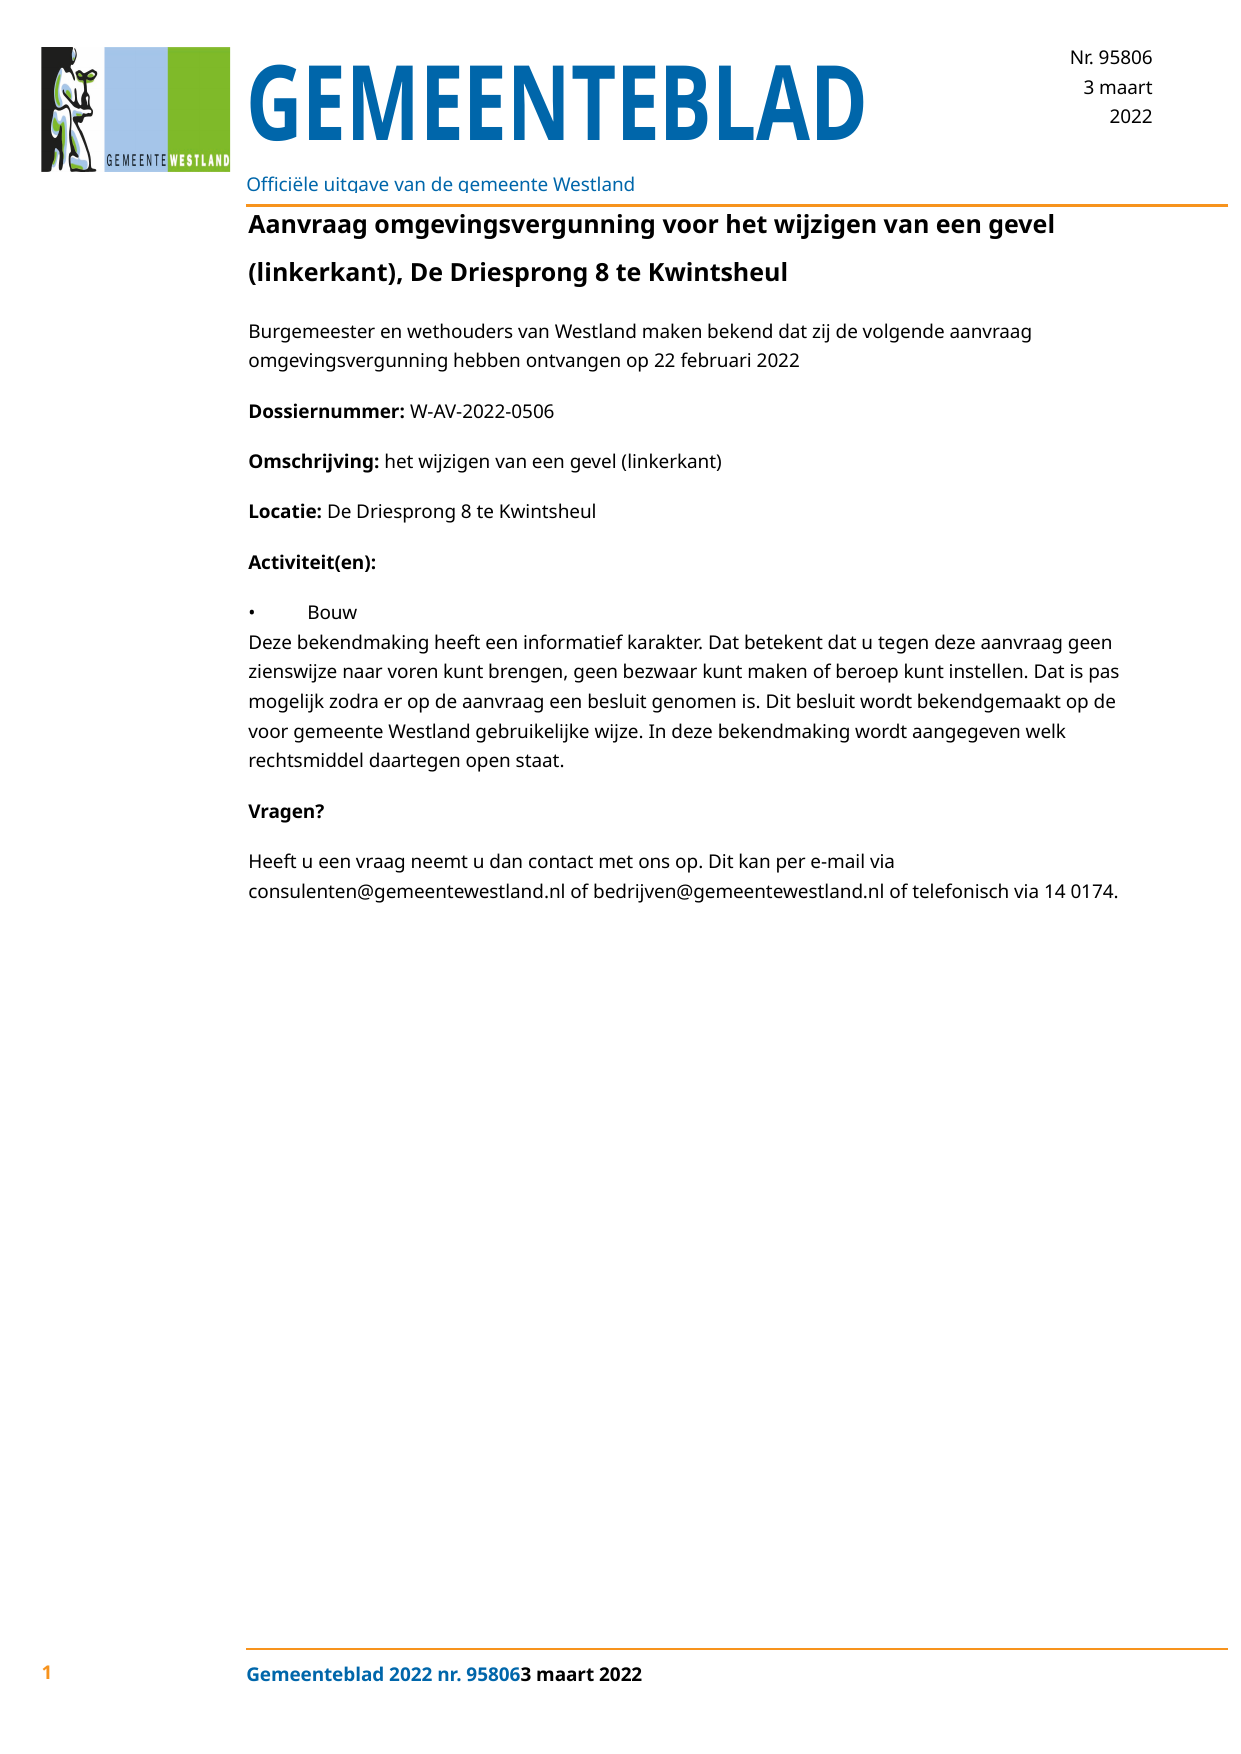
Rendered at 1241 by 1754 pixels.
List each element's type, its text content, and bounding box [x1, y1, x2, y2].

list Bouw [248, 599, 1152, 625]
text Aanvraag omgevingsvergunning voor het wijzigen van een gevel (linkerkant), De Driesprong 8 te Kwintsheul [248, 207, 1152, 288]
text Omschrijving: het wijzigen van een gevel (linkerkant) [248, 448, 1152, 474]
text Dossiernummer: W-AV-2022-0506 [248, 398, 1152, 424]
text Locatie: De Driesprong 8 te Kwintsheul [248, 499, 1152, 524]
picture [41, 47, 231, 172]
text Burgemeester en wethouders van Westland maken bekend dat zij de volgende aanvraag omgevingsvergunning hebben ontvangen op 22 februari 2022 [248, 318, 1152, 373]
text Vragen? [248, 798, 1152, 824]
text Heeft u een vraag neemt u dan contact met ons op. Dit kan per e-mail via consulenten@gemeentewestland.nl of bedrijven@gemeentewestland.nl of telefonisch via 14 0174. [248, 848, 1152, 904]
text Deze bekendmaking heeft een informatief karakter. Dat betekent dat u tegen deze aanvraag geen zienswijze naar voren kunt brengen, geen bezwaar kunt maken of beroep kunt instellen. Dat is pas mogelijk zodra er op de aanvraag een besluit genomen is. Dit besluit wordt bekendgemaakt op de voor gemeente Westland gebruikelijke wijze. In deze bekendmaking wordt aangegeven welk rechtsmiddel daartegen open staat. [248, 629, 1152, 773]
text Activiteit(en): [248, 549, 1152, 575]
